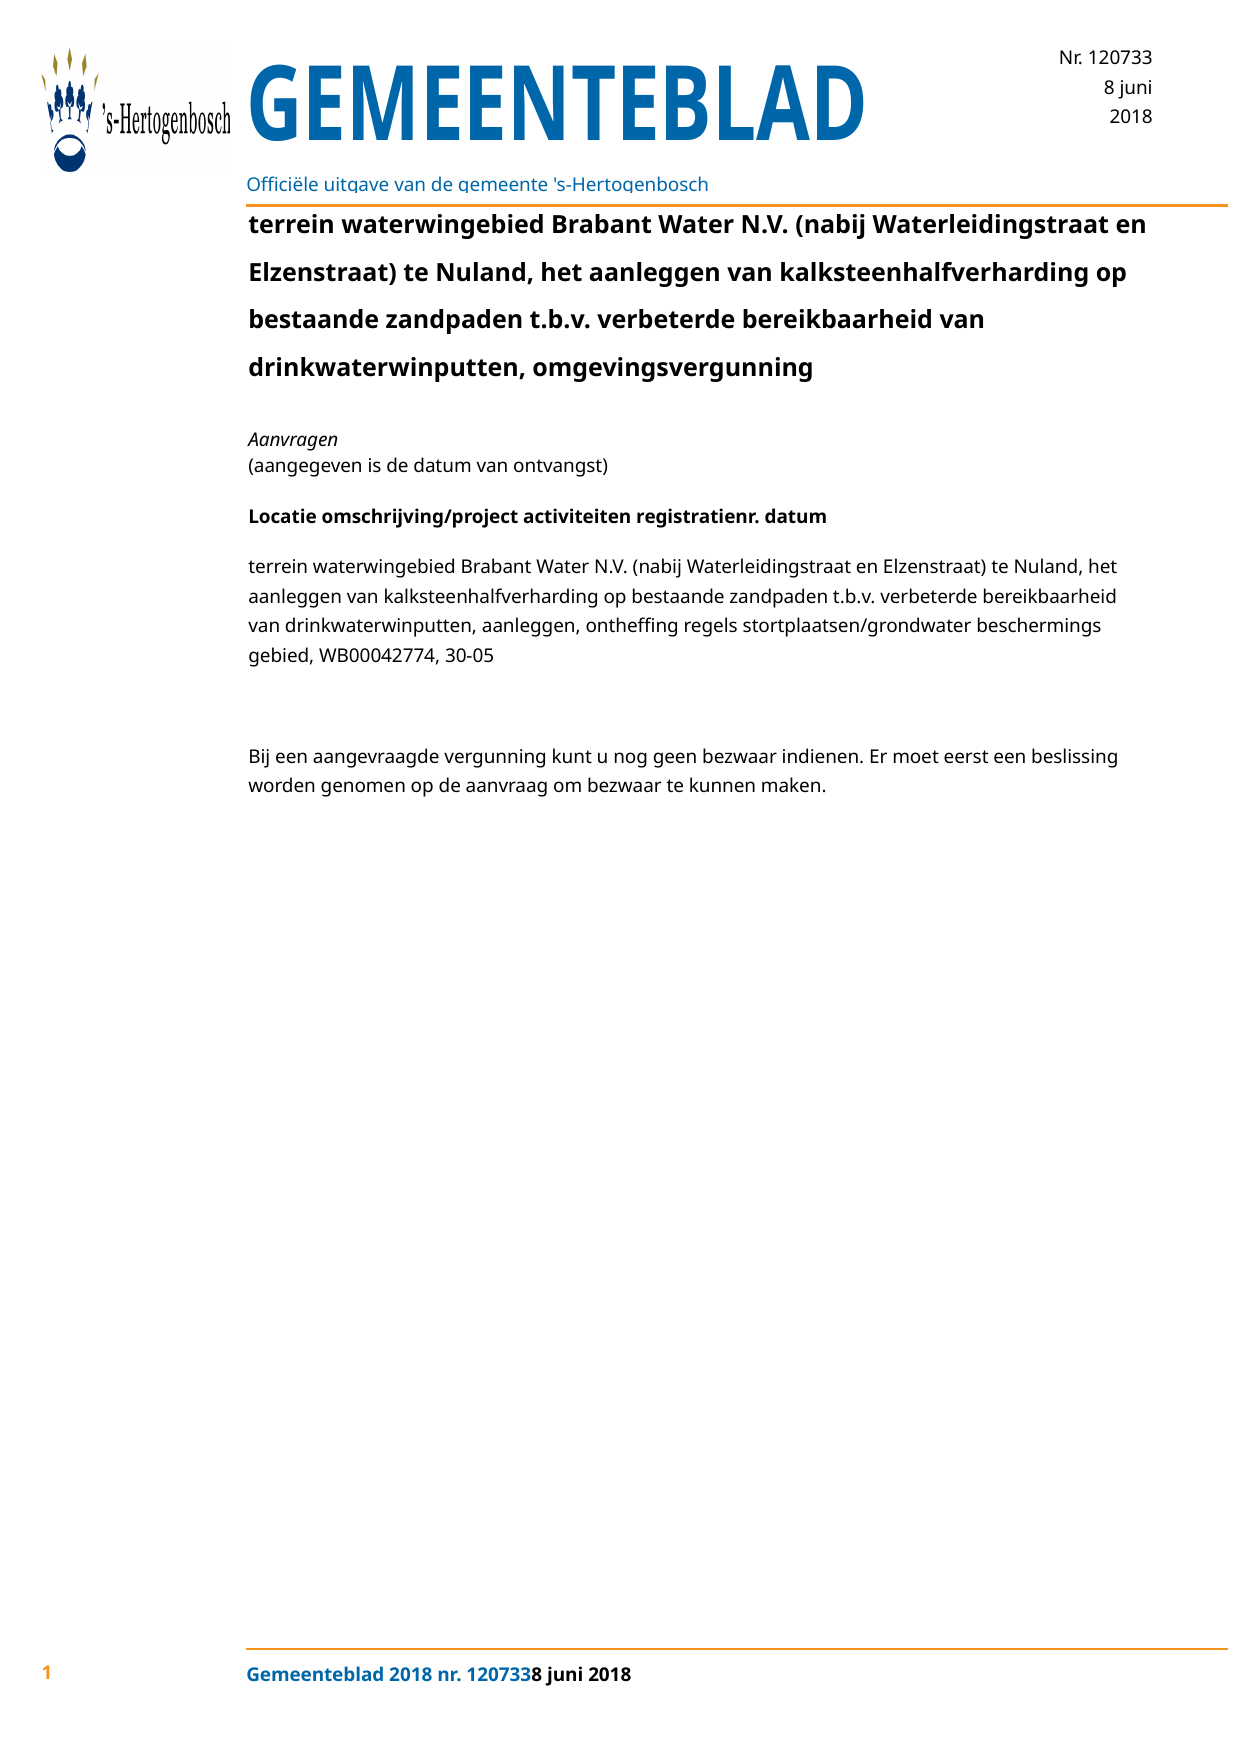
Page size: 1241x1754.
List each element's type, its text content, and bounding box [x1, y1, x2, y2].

text Bij een aangevraagde vergunning kunt u nog geen bezwaar indienen. Er moet eerst een beslissing worden genomen op de aanvraag om bezwaar te kunnen maken. [248, 743, 1152, 798]
picture [41, 47, 231, 172]
text terrein waterwingebied Brabant Water N.V. (nabij Waterleidingstraat en Elzenstraat) te Nuland, het aanleggen van kalksteenhalfverharding op bestaande zandpaden t.b.v. verbeterde bereikbaarheid van drinkwaterwinputten, omgevingsvergunning [248, 207, 1152, 384]
text (aangegeven is de datum van ontvangst) [248, 452, 1152, 478]
text terrein waterwingebied Brabant Water N.V. (nabij Waterleidingstraat en Elzenstraat) te Nuland, het aanleggen van kalksteenhalfverharding op bestaande zandpaden t.b.v. verbeterde bereikbaarheid van drinkwaterwinputten, aanleggen, ontheffing regels stortplaatsen/grondwater beschermings gebied, WB00042774, 30-05 [248, 553, 1152, 668]
text Locatie omschrijving/project activiteiten registratienr. datum [248, 503, 1152, 528]
text Aanvragen [248, 427, 1152, 452]
